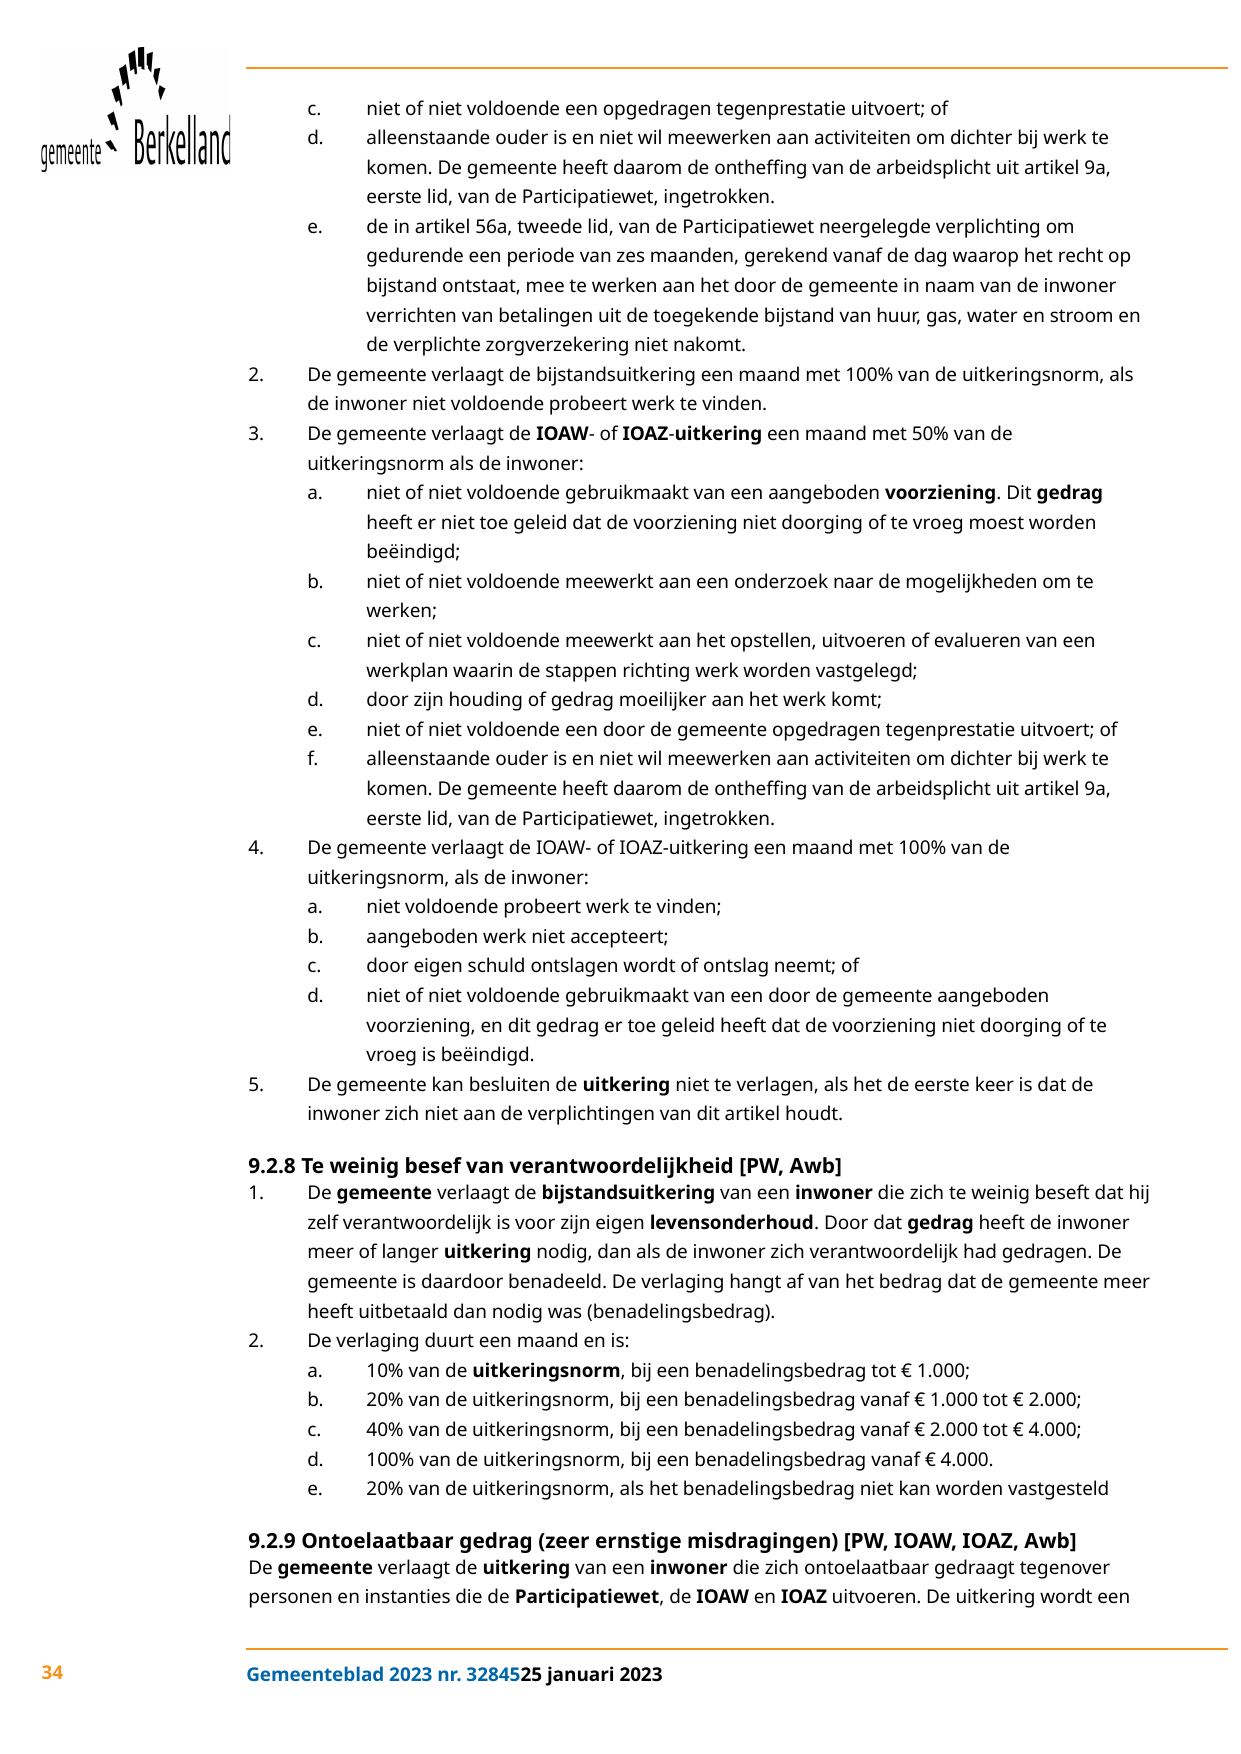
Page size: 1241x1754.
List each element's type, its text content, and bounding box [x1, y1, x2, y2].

list de in artikel 56a, tweede lid, van de Participatiewet neergelegde verplichting om gedurende een periode van zes maanden, gerekend vanaf de dag waarop het recht op bijstand ontstaat, mee te werken aan het door de gemeente in naam van de inwoner verrichten van betalingen uit de toegekende bijstand van huur, gas, water en stroom en de verplichte zorgverzekering niet nakomt. [307, 213, 1152, 357]
list De gemeente verlaagt de IOAW- of IOAZ-uitkering een maand met 50% van de uitkeringsnorm als de inwoner: [248, 420, 1152, 476]
list aangeboden werk niet accepteert; [307, 923, 1152, 949]
list 20% van de uitkeringsnorm, bij een benadelingsbedrag vanaf € 1.000 tot € 2.000; [307, 1387, 1152, 1412]
list De gemeente kan besluiten de uitkering niet te verlagen, als het de eerste keer is dat de inwoner zich niet aan de verplichtingen van dit artikel houdt. [248, 1071, 1152, 1126]
list De gemeente verlaagt de IOAW- of IOAZ-uitkering een maand met 100% van de uitkeringsnorm, als de inwoner: [248, 834, 1152, 890]
list 100% van de uitkeringsnorm, bij een benadelingsbedrag vanaf € 4.000. [307, 1446, 1152, 1471]
list niet voldoende probeert werk te vinden; [307, 893, 1152, 919]
list 40% van de uitkeringsnorm, bij een benadelingsbedrag vanaf € 2.000 tot € 4.000; [307, 1416, 1152, 1442]
text 9.2.9 Ontoelaatbaar gedrag (zeer ernstige misdragingen) [PW, IOAW, IOAZ, Awb] [248, 1526, 1152, 1554]
list alleenstaande ouder is en niet wil meewerken aan activiteiten om dichter bij werk te komen. De gemeente heeft daarom de ontheffing van de arbeidsplicht uit artikel 9a, eerste lid, van de Participatiewet, ingetrokken. [307, 746, 1152, 831]
list niet of niet voldoende meewerkt aan een onderzoek naar de mogelijkheden om te werken; [307, 568, 1152, 623]
list 10% van de uitkeringsnorm, bij een benadelingsbedrag tot € 1.000; [307, 1357, 1152, 1383]
list De gemeente verlaagt de bijstandsuitkering van een inwoner die zich te weinig beseft dat hij zelf verantwoordelijk is voor zijn eigen levensonderhoud. Door dat gedrag heeft de inwoner meer of langer uitkering nodig, dan als de inwoner zich verantwoordelijk had gedragen. De gemeente is daardoor benadeeld. De verlaging hangt af van het bedrag dat de gemeente meer heeft uitbetaald dan nodig was (benadelingsbedrag). [248, 1179, 1152, 1323]
list De gemeente verlaagt de bijstandsuitkering een maand met 100% van de uitkeringsnorm, als de inwoner niet voldoende probeert werk te vinden. [248, 361, 1152, 416]
list niet of niet voldoende een door de gemeente opgedragen tegenprestatie uitvoert; of [307, 716, 1152, 742]
list niet of niet voldoende gebruikmaakt van een aangeboden voorziening. Dit gedrag heeft er niet toe geleid dat de voorziening niet doorging of te vroeg moest worden beëindigd; [307, 479, 1152, 564]
picture [41, 47, 231, 172]
list 20% van de uitkeringsnorm, als het benadelingsbedrag niet kan worden vastgesteld [307, 1475, 1152, 1501]
list door zijn houding of gedrag moeilijker aan het werk komt; [307, 686, 1152, 712]
text De gemeente verlaagt de uitkering van een inwoner die zich ontoelaatbaar gedraagt tegenover personen en instanties die de Participatiewet, de IOAW en IOAZ uitvoeren. De uitkering wordt een [248, 1554, 1152, 1609]
list niet of niet voldoende een opgedragen tegenprestatie uitvoert; of [307, 95, 1152, 121]
list door eigen schuld ontslagen wordt of ontslag neemt; of [307, 953, 1152, 978]
list niet of niet voldoende gebruikmaakt van een door de gemeente aangeboden voorziening, en dit gedrag er toe geleid heeft dat de voorziening niet doorging of te vroeg is beëindigd. [307, 982, 1152, 1067]
text 9.2.8 Te weinig besef van verantwoordelijkheid [PW, Awb] [248, 1151, 1152, 1179]
list alleenstaande ouder is en niet wil meewerken aan activiteiten om dichter bij werk te komen. De gemeente heeft daarom de ontheffing van de arbeidsplicht uit artikel 9a, eerste lid, van de Participatiewet, ingetrokken. [307, 124, 1152, 209]
list niet of niet voldoende meewerkt aan het opstellen, uitvoeren of evalueren van een werkplan waarin de stappen richting werk worden vastgelegd; [307, 627, 1152, 683]
list De verlaging duurt een maand en is: [248, 1327, 1152, 1353]
